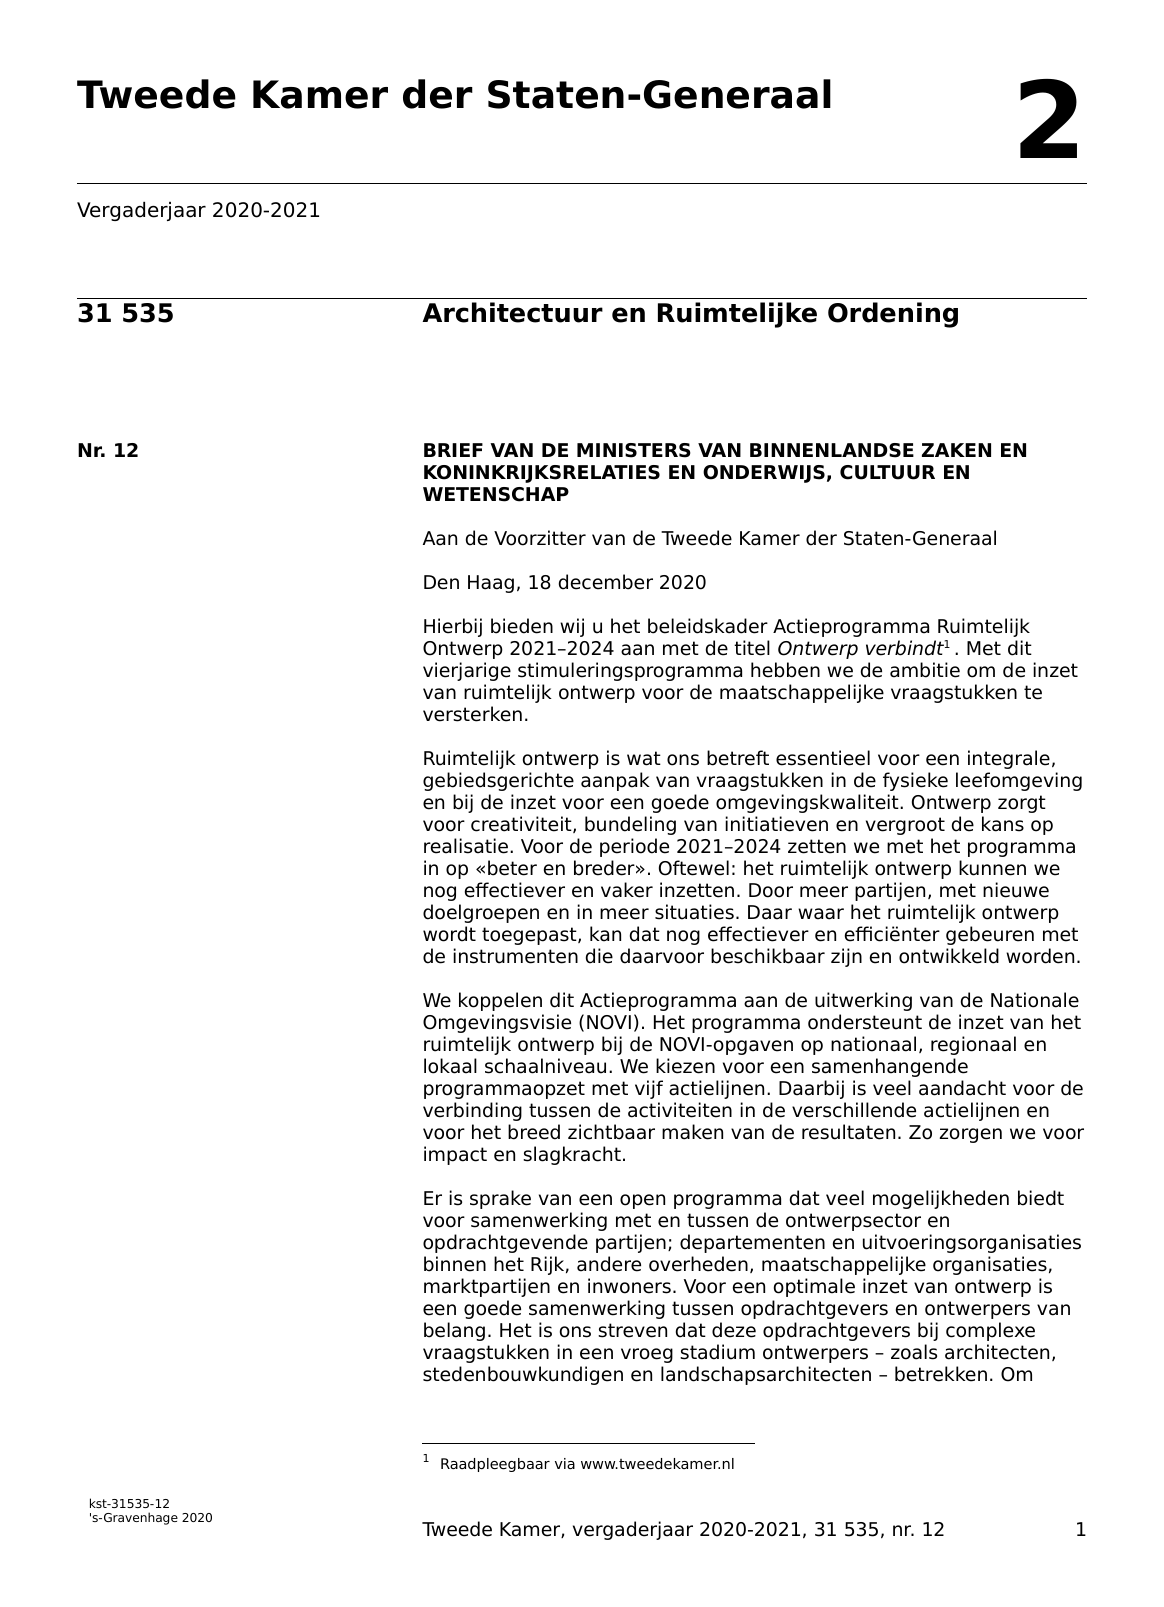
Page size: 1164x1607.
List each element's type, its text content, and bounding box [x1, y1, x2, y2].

subtitle 31 535 Architectuur en Ruimtelijke Ordening [77, 299, 1087, 329]
table_cell Vergaderjaar 2020-2021 [77, 184, 1087, 298]
text Ruimtelijk ontwerp is wat ons betreft essentieel voor een integrale, gebiedsgerichte aanpak van vraagstukken in de fysieke leefomgeving en bij de inzet voor een goede omgevingskwaliteit. Ontwerp zorgt voor creativiteit, bundeling van initiatieven en vergroot de kans op realisatie. Voor de periode 2021–2024 zetten we met het programma in op «beter en breder». Oftewel: het ruimtelijk ontwerp kunnen we nog effectiever en vaker inzetten. Door meer partijen, met nieuwe doelgroepen en in meer situaties. Daar waar het ruimtelijk ontwerp wordt toegepast, kan dat nog effectiever en efficiënter gebeuren met de instrumenten die daarvoor beschikbaar zijn en ontwikkeld worden. [422, 748, 1087, 968]
text Er is sprake van een open programma dat veel mogelijkheden biedt voor samenwerking met en tussen de ontwerpsector en opdrachtgevende partijen; departementen en uitvoeringsorganisaties binnen het Rijk, andere overheden, maatschappelijke organisaties, marktpartijen en inwoners. Voor een optimale inzet van ontwerp is een goede samenwerking tussen opdrachtgevers en ontwerpers van belang. Het is ons streven dat deze opdrachtgevers bij complexe vraagstukken in een vroeg stadium ontwerpers – zoals architecten, stedenbouwkundigen en landschapsarchitecten – betrekken. Om [422, 1188, 1087, 1386]
text Hierbij bieden wij u het beleidskader Actieprogramma Ruimtelijk Ontwerp 2021–2024 aan met de titel Ontwerp verbindt. Met dit vierjarige stimuleringsprogramma hebben we de ambitie om de inzet van ruimtelijk ontwerp voor de maatschappelijke vraagstukken te versterken. [422, 616, 1087, 726]
text kst-31535-12 [88, 1497, 323, 1511]
text We koppelen dit Actieprogramma aan de uitwerking van de Nationale Omgevingsvisie (NOVI). Het programma ondersteunt de inzet van het ruimtelijk ontwerp bij de NOVI-opgaven op nationaal, regionaal en lokaal schaalniveau. We kiezen voor een samenhangende programmaopzet met vijf actielijnen. Daarbij is veel aandacht voor de verbinding tussen de activiteiten in de verschillende actielijnen en voor het breed zichtbaar maken van de resultaten. Zo zorgen we voor impact en slagkracht. [422, 990, 1087, 1166]
text 's-Gravenhage 2020 [88, 1511, 323, 1525]
table_header Tweede Kamer der Staten-Generaal [77, 59, 886, 183]
text Aan de Voorzitter van de Tweede Kamer der Staten-Generaal [422, 528, 1087, 550]
text Raadpleegbaar via www.tweedekamer.nl [422, 1452, 1087, 1474]
subtitle Nr. 12 BRIEF VAN DE MINISTERS VAN BINNENLANDSE ZAKEN EN KONINKRIJKSRELATIES EN ONDERWIJS, CULTUUR EN WETENSCHAP [77, 440, 1087, 506]
text Den Haag, 18 december 2020 [422, 572, 1087, 594]
table_header 2 [886, 59, 1087, 183]
